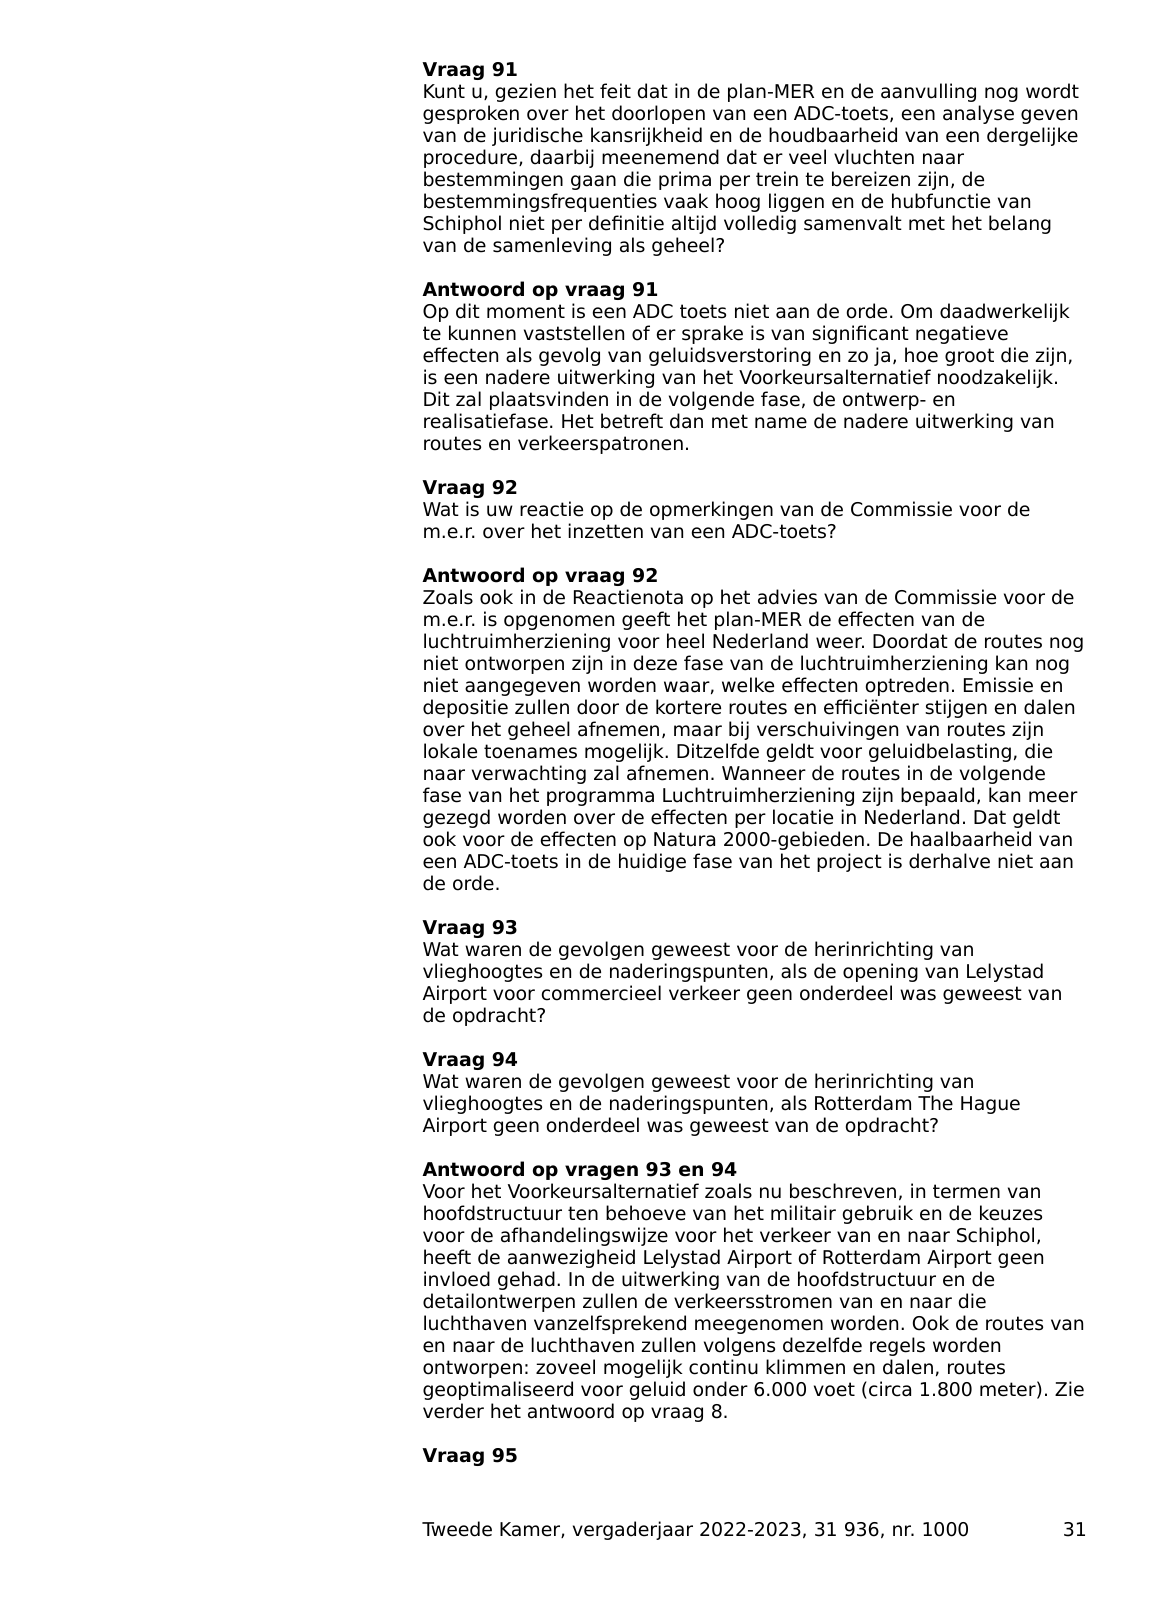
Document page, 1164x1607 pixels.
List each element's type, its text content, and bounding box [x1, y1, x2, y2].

text Wat waren de gevolgen geweest voor de herinrichting van vlieghoogtes en de naderingspunten, als Rotterdam The Hague Airport geen onderdeel was geweest van de opdracht? [422, 1071, 1087, 1137]
text Vraag 95 [422, 1445, 1087, 1467]
text Vraag 91 [422, 59, 1087, 81]
text Voor het Voorkeursalternatief zoals nu beschreven, in termen van hoofdstructuur ten behoeve van het militair gebruik en de keuzes voor de afhandelingswijze voor het verkeer van en naar Schiphol, heeft de aanwezigheid Lelystad Airport of Rotterdam Airport geen invloed gehad. In de uitwerking van de hoofdstructuur en de detailontwerpen zullen de verkeersstromen van en naar die luchthaven vanzelfsprekend meegenomen worden. Ook de routes van en naar de luchthaven zullen volgens dezelfde regels worden ontworpen: zoveel mogelijk continu klimmen en dalen, routes geoptimaliseerd voor geluid onder 6.000 voet (circa 1.800 meter). Zie verder het antwoord op vraag 8. [422, 1181, 1087, 1423]
text Vraag 93 [422, 917, 1087, 939]
text Op dit moment is een ADC toets niet aan de orde. Om daadwerkelijk te kunnen vaststellen of er sprake is van significant negatieve effecten als gevolg van geluidsverstoring en zo ja, hoe groot die zijn, is een nadere uitwerking van het Voorkeursalternatief noodzakelijk. Dit zal plaatsvinden in de volgende fase, de ontwerp- en realisatiefase. Het betreft dan met name de nadere uitwerking van routes en verkeerspatronen. [422, 301, 1087, 455]
text Zoals ook in de Reactienota op het advies van de Commissie voor de m.e.r. is opgenomen geeft het plan-MER de effecten van de luchtruimherziening voor heel Nederland weer. Doordat de routes nog niet ontworpen zijn in deze fase van de luchtruimherziening kan nog niet aangegeven worden waar, welke effecten optreden. Emissie en depositie zullen door de kortere routes en efficiënter stijgen en dalen over het geheel afnemen, maar bij verschuivingen van routes zijn lokale toenames mogelijk. Ditzelfde geldt voor geluidbelasting, die naar verwachting zal afnemen. Wanneer de routes in de volgende fase van het programma Luchtruimherziening zijn bepaald, kan meer gezegd worden over de effecten per locatie in Nederland. Dat geldt ook voor de effecten op Natura 2000-gebieden. De haalbaarheid van een ADC-toets in de huidige fase van het project is derhalve niet aan de orde. [422, 587, 1087, 895]
text Kunt u, gezien het feit dat in de plan-MER en de aanvulling nog wordt gesproken over het doorlopen van een ADC-toets, een analyse geven van de juridische kansrijkheid en de houdbaarheid van een dergelijke procedure, daarbij meenemend dat er veel vluchten naar bestemmingen gaan die prima per trein te bereizen zijn, de bestemmingsfrequenties vaak hoog liggen en de hubfunctie van Schiphol niet per definitie altijd volledig samenvalt met het belang van de samenleving als geheel? [422, 81, 1087, 257]
text Antwoord op vraag 91 [422, 279, 1087, 301]
text Wat waren de gevolgen geweest voor de herinrichting van vlieghoogtes en de naderingspunten, als de opening van Lelystad Airport voor commercieel verkeer geen onderdeel was geweest van de opdracht? [422, 939, 1087, 1027]
text Vraag 94 [422, 1049, 1087, 1071]
text Wat is uw reactie op de opmerkingen van de Commissie voor de m.e.r. over het inzetten van een ADC-toets? [422, 499, 1087, 543]
text Vraag 92 [422, 477, 1087, 499]
text Antwoord op vraag 92 [422, 565, 1087, 587]
text Antwoord op vragen 93 en 94 [422, 1159, 1087, 1181]
